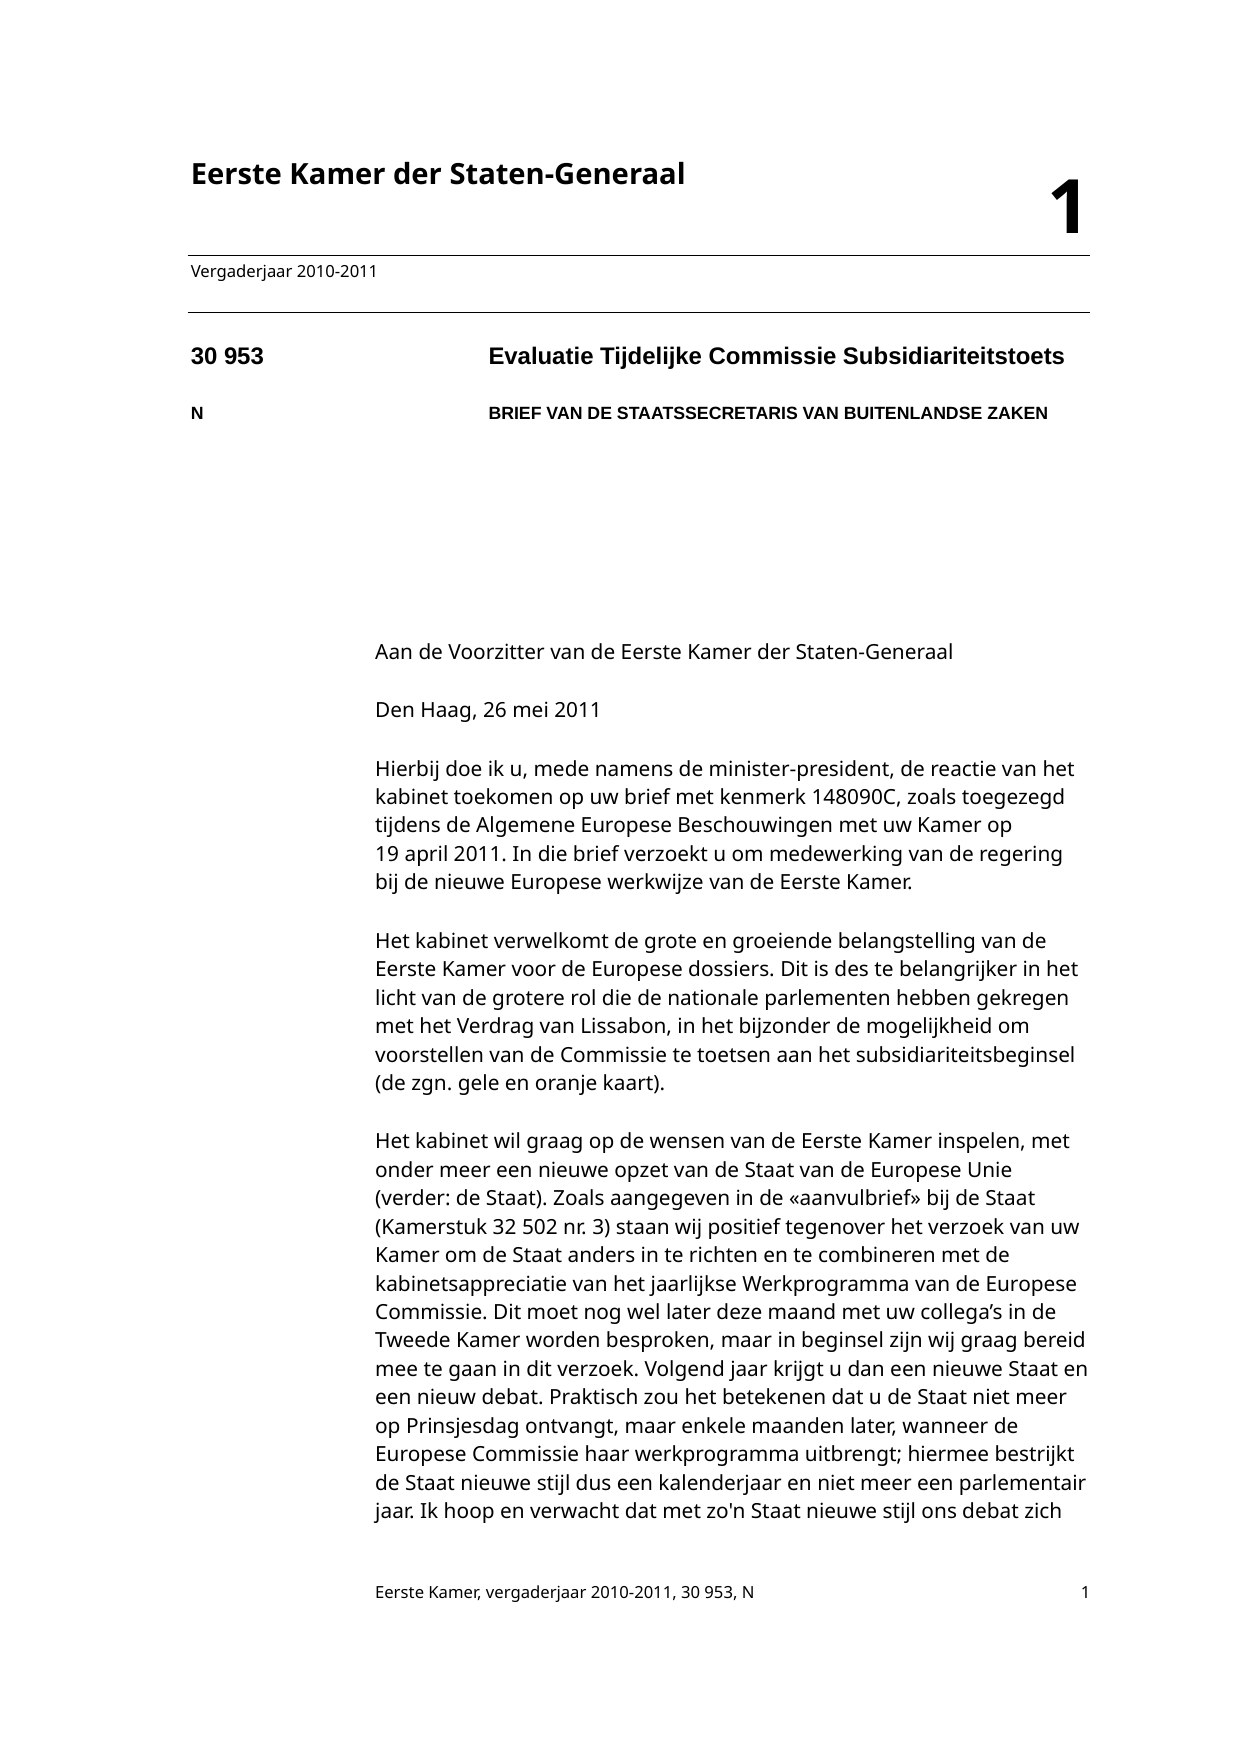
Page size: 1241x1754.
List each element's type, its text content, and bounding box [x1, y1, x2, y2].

table_cell [485, 256, 1090, 312]
table_cell Evaluatie Tijdelijke Commissie Subsidiariteitstoets [485, 339, 1090, 399]
text Hierbij doe ik u, mede namens de minister-president, de reactie van het kabinet toekomen op uw brief met kenmerk 148090C, zoals toegezegd tijdens de Algemene Europese Beschouwingen met uw Kamer op 19 april 2011. In die brief verzoekt u om medewerking van de regering bij de nieuwe Europese werkwijze van de Eerste Kamer. [375, 754, 1090, 896]
text Het kabinet wil graag op de wensen van de Eerste Kamer inspelen, met onder meer een nieuwe opzet van de Staat van de Europese Unie (verder: de Staat). Zoals aangegeven in de «aanvulbrief» bij de Staat (Kamerstuk 32 502 nr. 3) staan wij positief tegenover het verzoek van uw Kamer om de Staat anders in te richten en te combineren met de kabinetsappreciatie van het jaarlijkse Werkprogramma van de Europese Commissie. Dit moet nog wel later deze maand met uw collega’s in de Tweede Kamer worden besproken, maar in beginsel zijn wij graag bereid mee te gaan in dit verzoek. Volgend jaar krijgt u dan een nieuwe Staat en een nieuw debat. Praktisch zou het betekenen dat u de Staat niet meer op Prinsjesdag ontvangt, maar enkele maanden later, wanneer de Europese Commissie haar werkprogramma uitbrengt; hiermee bestrijkt de Staat nieuwe stijl dus een kalenderjaar en niet meer een parlementair jaar. Ik hoop en verwacht dat met zo'n Staat nieuwe stijl ons debat zich [375, 1127, 1090, 1525]
text Het kabinet verwelkomt de grote en groeiende belangstelling van de Eerste Kamer voor de Europese dossiers. Dit is des te belangrijker in het licht van de grotere rol die de nationale parlementen hebben gekregen met het Verdrag van Lissabon, in het bijzonder de mogelijkheid om voorstellen van de Commissie te toetsen aan het subsidiariteitsbeginsel (de zgn. gele en oranje kaart). [375, 926, 1090, 1097]
table_cell [485, 313, 1090, 339]
table_cell N [188, 399, 485, 518]
table_header Eerste Kamer der Staten-Generaal [188, 150, 909, 255]
text Den Haag, 26 mei 2011 [375, 695, 1090, 724]
table_cell BRIEF VAN DE STAATSSECRETARIS VAN BUITENLANDSE ZAKEN [485, 399, 1090, 518]
table_cell [188, 313, 485, 339]
text Aan de Voorzitter van de Eerste Kamer der Staten-Generaal [375, 637, 1090, 665]
table_header 1 [910, 150, 1090, 255]
table_cell Vergaderjaar 2010-2011 [188, 256, 485, 312]
table_cell 30 953 [188, 339, 485, 399]
